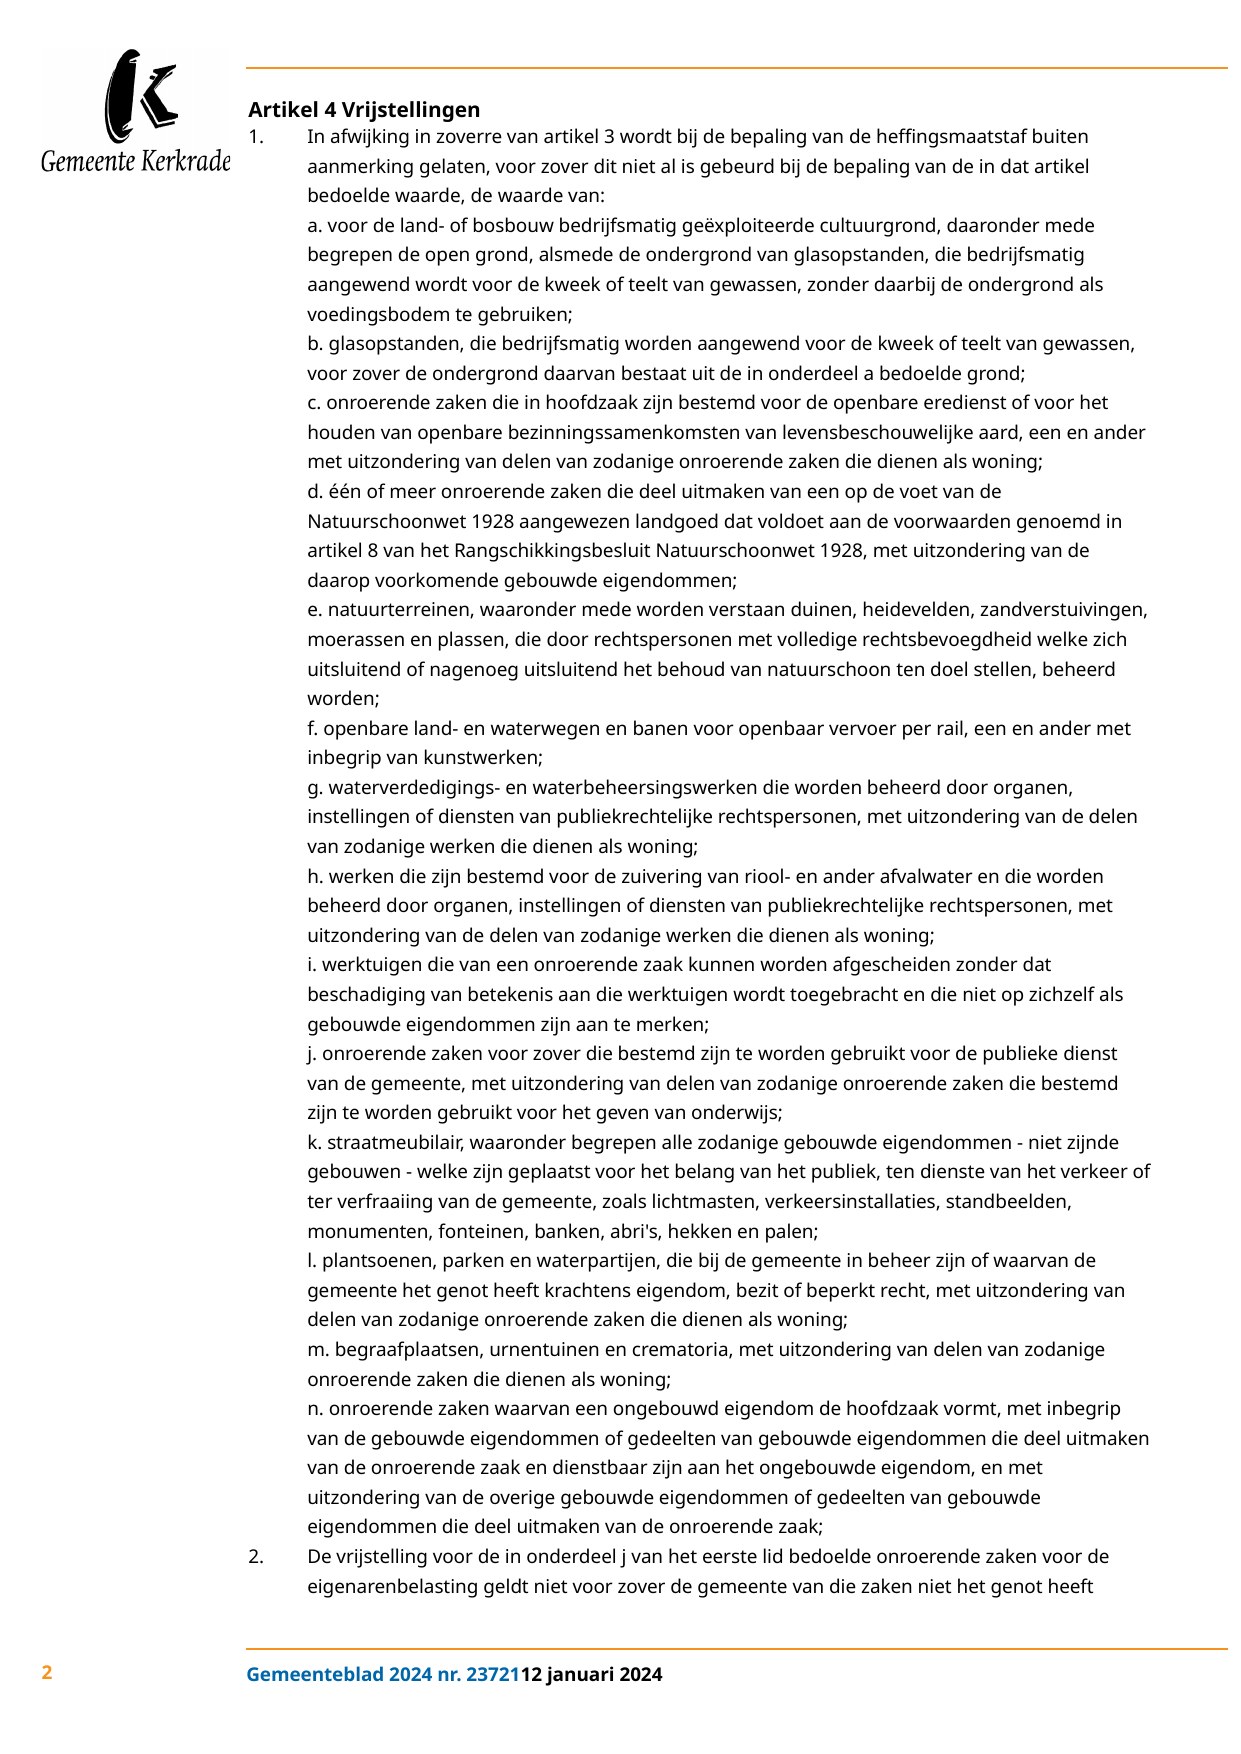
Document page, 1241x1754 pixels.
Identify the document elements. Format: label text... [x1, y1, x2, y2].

text Artikel 4 Vrijstellingen [248, 95, 1152, 123]
picture [41, 47, 231, 172]
list j. onroerende zaken voor zover die bestemd zijn te worden gebruikt voor de publieke dienst van de gemeente, met uitzondering van delen van zodanige onroerende zaken die bestemd zijn te worden gebruikt voor het geven van onderwijs; [248, 1040, 1152, 1125]
list De vrijstelling voor de in onderdeel j van het eerste lid bedoelde onroerende zaken voor de eigenarenbelasting geldt niet voor zover de gemeente van die zaken niet het genot heeft [248, 1543, 1152, 1598]
list c. onroerende zaken die in hoofdzaak zijn bestemd voor de openbare eredienst of voor het houden van openbare bezinningssamenkomsten van levensbeschouwelijke aard, een en ander met uitzondering van delen van zodanige onroerende zaken die dienen als woning; [248, 389, 1152, 474]
list In afwijking in zoverre van artikel 3 wordt bij de bepaling van de heffingsmaatstaf buiten aanmerking gelaten, voor zover dit niet al is gebeurd bij de bepaling van de in dat artikel bedoelde waarde, de waarde van: [248, 123, 1152, 208]
list f. openbare land- en waterwegen en banen voor openbaar vervoer per rail, een en ander met inbegrip van kunstwerken; [248, 715, 1152, 770]
list g. waterverdedigings- en waterbeheersingswerken die worden beheerd door organen, instellingen of diensten van publiekrechtelijke rechtspersonen, met uitzondering van de delen van zodanige werken die dienen als woning; [248, 774, 1152, 859]
list d. één of meer onroerende zaken die deel uitmaken van een op de voet van de Natuurschoonwet 1928 aangewezen landgoed dat voldoet aan de voorwaarden genoemd in artikel 8 van het Rangschikkingsbesluit Natuurschoonwet 1928, met uitzondering van de daarop voorkomende gebouwde eigendommen; [248, 478, 1152, 593]
list m. begraafplaatsen, urnentuinen en crematoria, met uitzondering van delen van zodanige onroerende zaken die dienen als woning; [248, 1336, 1152, 1391]
list b. glasopstanden, die bedrijfsmatig worden aangewend voor de kweek of teelt van gewassen, voor zover de ondergrond daarvan bestaat uit de in onderdeel a bedoelde grond; [248, 330, 1152, 386]
list h. werken die zijn bestemd voor de zuivering van riool- en ander afvalwater en die worden beheerd door organen, instellingen of diensten van publiekrechtelijke rechtspersonen, met uitzondering van de delen van zodanige werken die dienen als woning; [248, 863, 1152, 948]
list n. onroerende zaken waarvan een ongebouwd eigendom de hoofdzaak vormt, met inbegrip van de gebouwde eigendommen of gedeelten van gebouwde eigendommen die deel uitmaken van de onroerende zaak en dienstbaar zijn aan het ongebouwde eigendom, en met uitzondering van de overige gebouwde eigendommen of gedeelten van gebouwde eigendommen die deel uitmaken van de onroerende zaak; [248, 1395, 1152, 1539]
list l. plantsoenen, parken en waterpartijen, die bij de gemeente in beheer zijn of waarvan de gemeente het genot heeft krachtens eigendom, bezit of beperkt recht, met uitzondering van delen van zodanige onroerende zaken die dienen als woning; [248, 1247, 1152, 1332]
list i. werktuigen die van een onroerende zaak kunnen worden afgescheiden zonder dat beschadiging van betekenis aan die werktuigen wordt toegebracht en die niet op zichzelf als gebouwde eigendommen zijn aan te merken; [248, 952, 1152, 1036]
list k. straatmeubilair, waaronder begrepen alle zodanige gebouwde eigendommen - niet zijnde gebouwen - welke zijn geplaatst voor het belang van het publiek, ten dienste van het verkeer of ter verfraaiing van de gemeente, zoals lichtmasten, verkeersinstallaties, standbeelden, monumenten, fonteinen, banken, abri's, hekken en palen; [248, 1129, 1152, 1243]
list e. natuurterreinen, waaronder mede worden verstaan duinen, heidevelden, zandverstuivingen, moerassen en plassen, die door rechtspersonen met volledige rechtsbevoegdheid welke zich uitsluitend of nagenoeg uitsluitend het behoud van natuurschoon ten doel stellen, beheerd worden; [248, 597, 1152, 711]
list a. voor de land- of bosbouw bedrijfsmatig geëxploiteerde cultuurgrond, daaronder mede begrepen de open grond, alsmede de ondergrond van glasopstanden, die bedrijfsmatig aangewend wordt voor de kweek of teelt van gewassen, zonder daarbij de ondergrond als voedingsbodem te gebruiken; [248, 212, 1152, 326]
